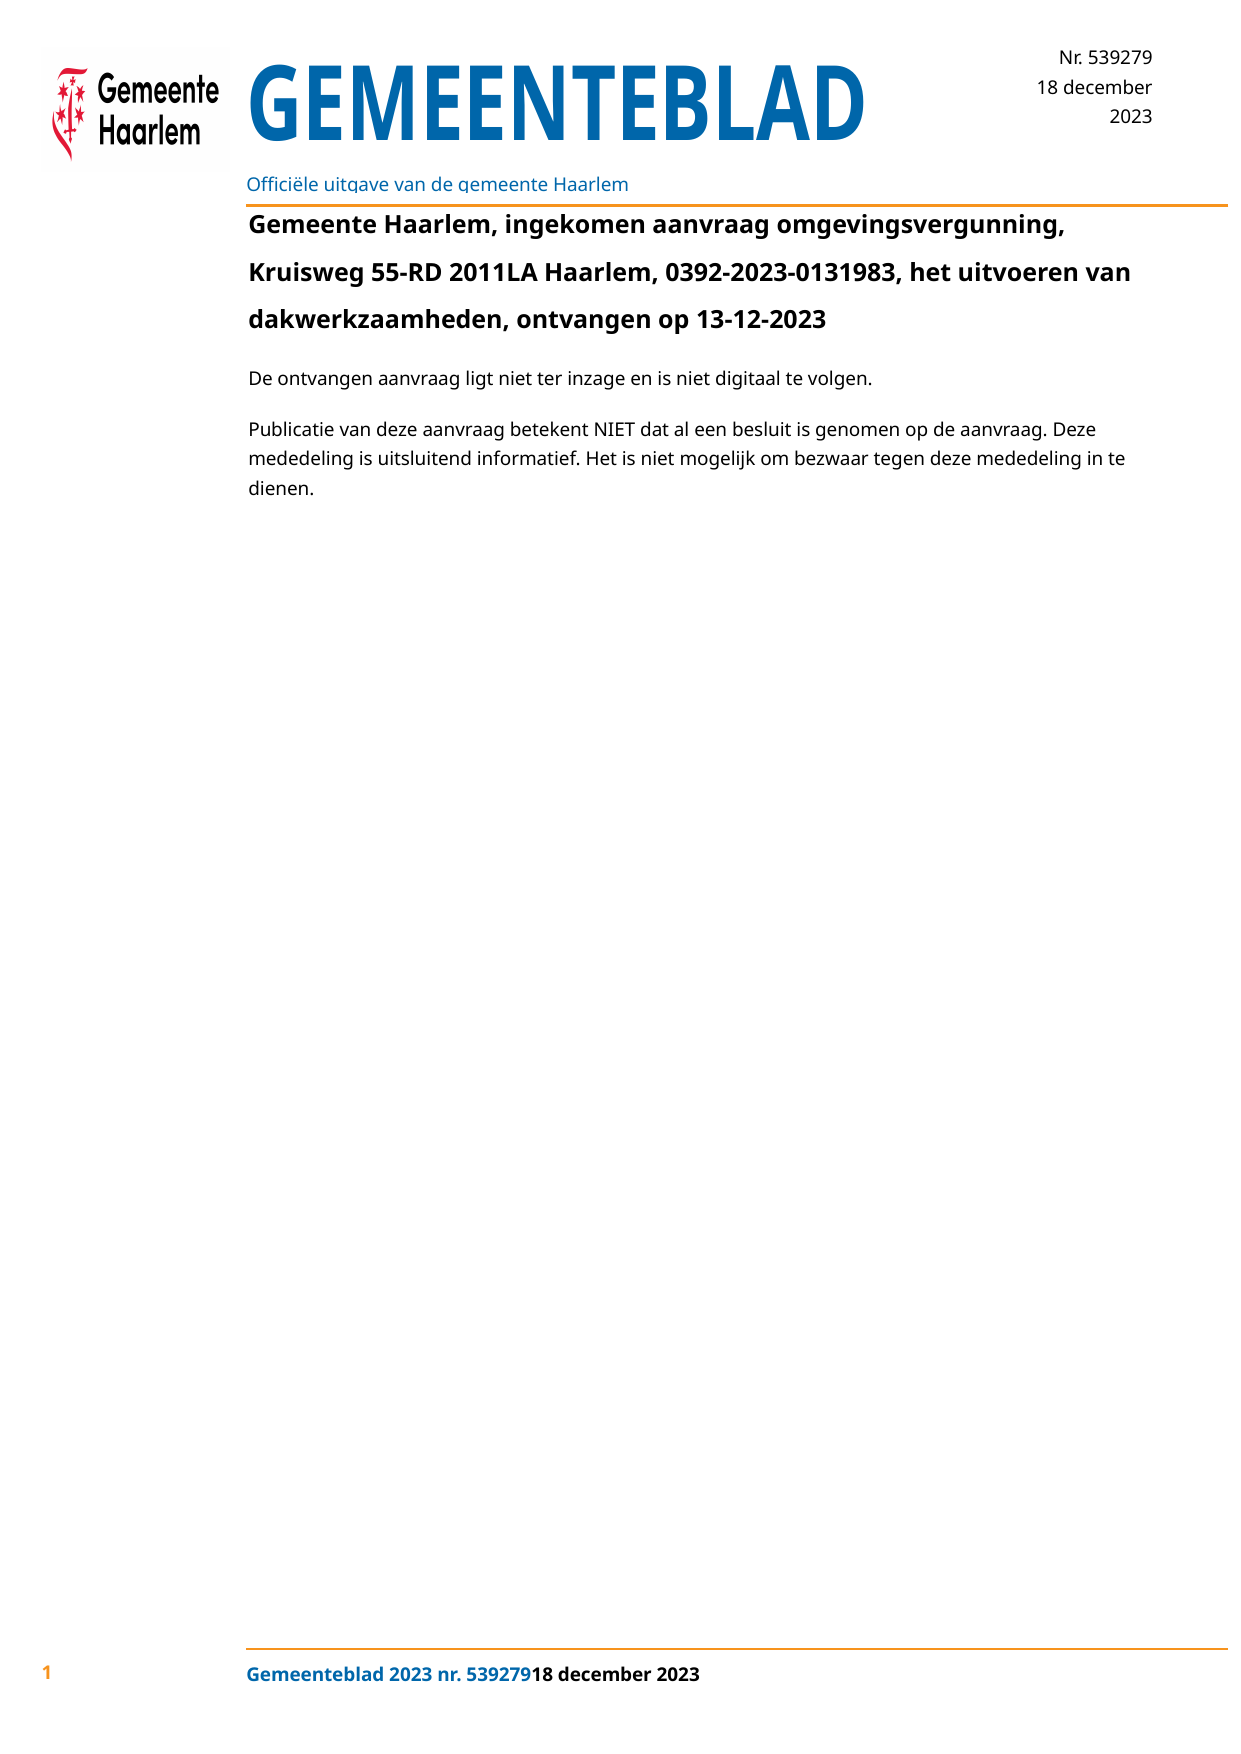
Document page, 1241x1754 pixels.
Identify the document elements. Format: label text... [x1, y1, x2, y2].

text Publicatie van deze aanvraag betekent NIET dat al een besluit is genomen op de aanvraag. Deze mededeling is uitsluitend informatief. Het is niet mogelijk om bezwaar tegen deze mededeling in te dienen. [248, 416, 1152, 501]
text Gemeente Haarlem, ingekomen aanvraag omgevingsvergunning, Kruisweg 55-RD 2011LA Haarlem, 0392-2023-0131983, het uitvoeren van dakwerkzaamheden, ontvangen op 13-12-2023 [248, 207, 1152, 336]
picture [41, 47, 231, 172]
text De ontvangen aanvraag ligt niet ter inzage en is niet digitaal te volgen. [248, 366, 1152, 391]
